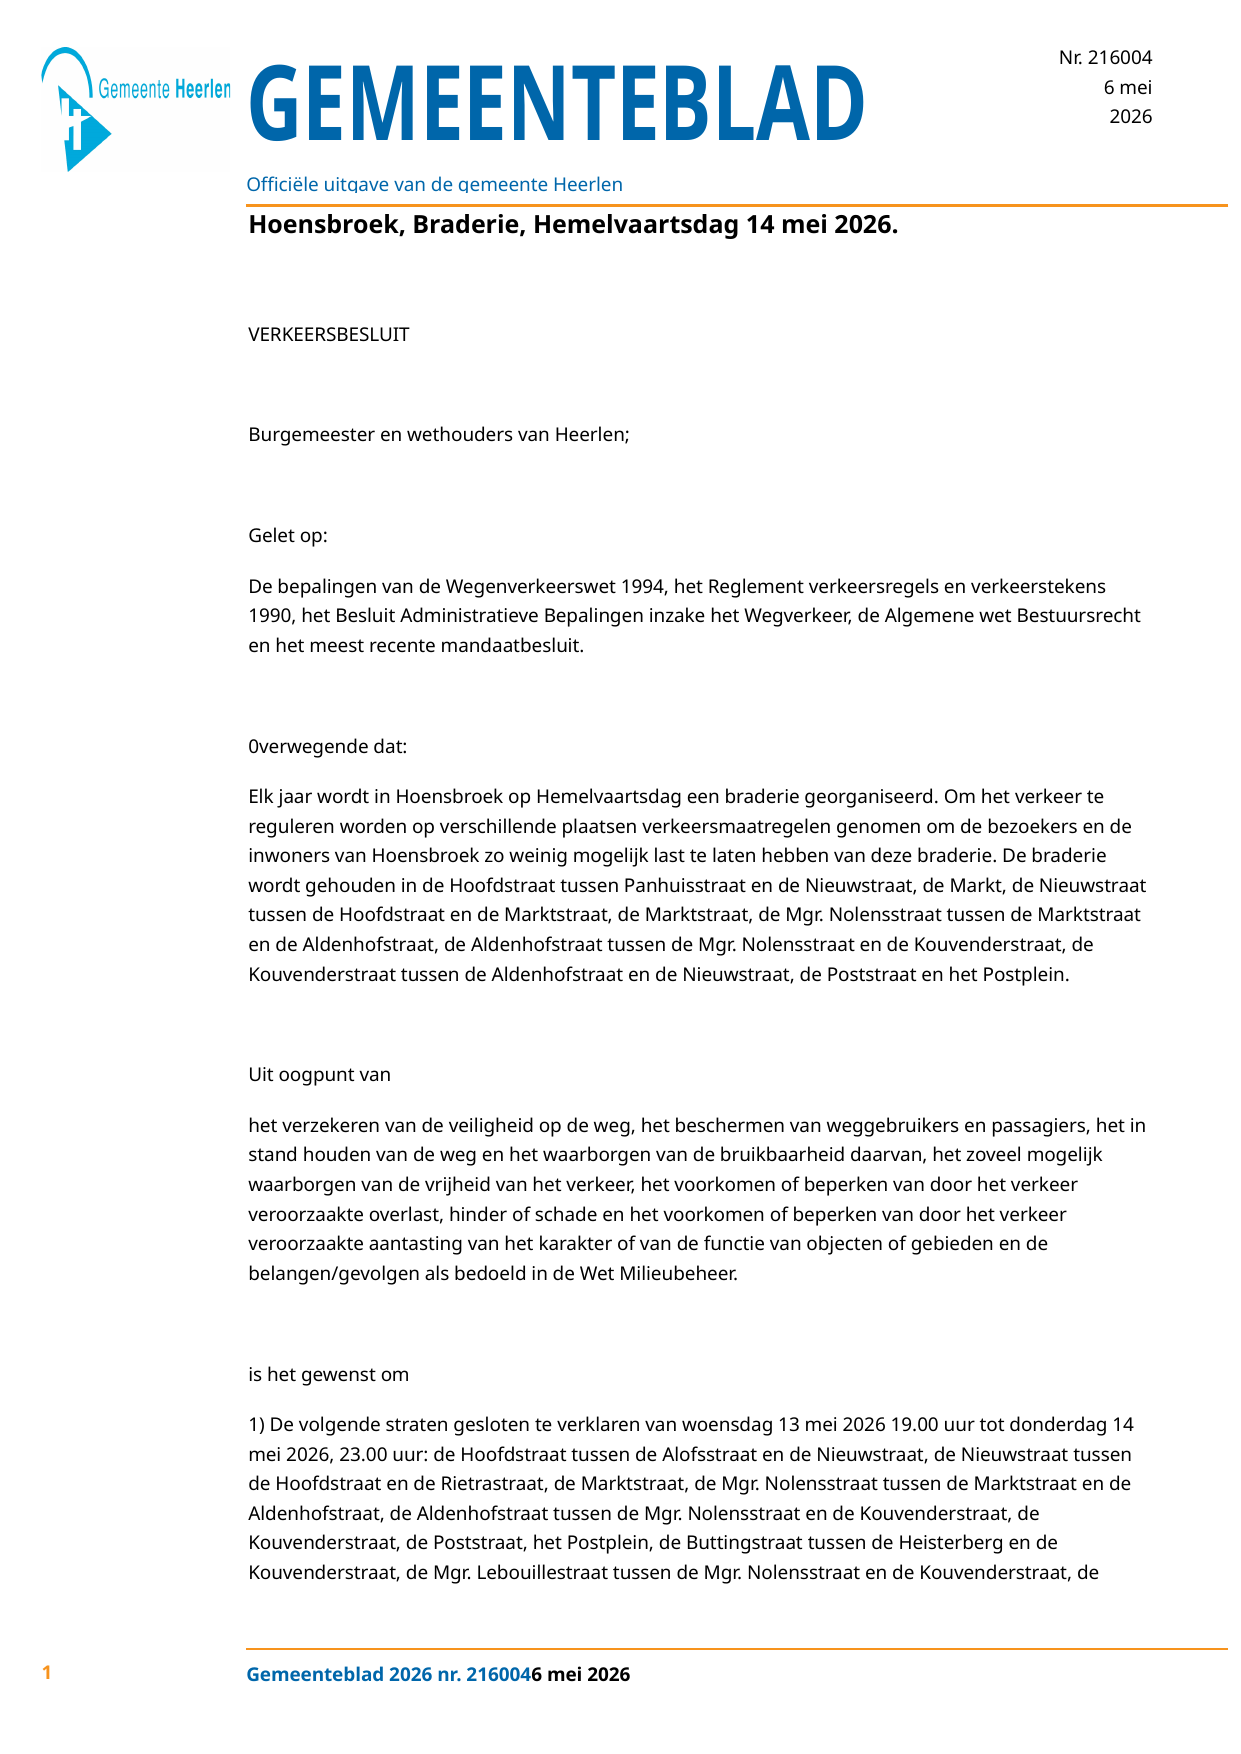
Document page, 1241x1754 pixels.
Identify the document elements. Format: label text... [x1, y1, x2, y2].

picture [41, 47, 59, 70]
text 1) De volgende straten gesloten te verklaren van woensdag 13 mei 2026 19.00 uur tot donderdag 14 mei 2026, 23.00 uur: de Hoofdstraat tussen de Alofsstraat en de Nieuwstraat, de Nieuwstraat tussen de Hoofdstraat en de Rietrastraat, de Marktstraat, de Mgr. Nolensstraat tussen de Marktstraat en de Aldenhofstraat, de Aldenhofstraat tussen de Mgr. Nolensstraat en de Kouvenderstraat, de Kouvenderstraat, de Poststraat, het Postplein, de Buttingstraat tussen de Heisterberg en de Kouvenderstraat, de Mgr. Lebouillestraat tussen de Mgr. Nolensstraat en de Kouvenderstraat, de [248, 1411, 1152, 1585]
text Hoensbroek, Braderie, Hemelvaartsdag 14 mei 2026. [248, 207, 1152, 241]
text is het gewenst om [248, 1361, 1152, 1386]
text Uit oogpunt van [248, 1062, 1152, 1087]
text 0verwegende dat: [248, 733, 1152, 758]
picture [41, 47, 231, 172]
text Gelet op: [248, 522, 1152, 548]
text Burgemeester en wethouders van Heerlen; [248, 422, 1152, 447]
text het verzekeren van de veiligheid op de weg, het beschermen van weggebruikers en passagiers, het in stand houden van de weg en het waarborgen van de bruikbaarheid daarvan, het zoveel mogelijk waarborgen van de vrijheid van het verkeer, het voorkomen of beperken van door het verkeer veroorzaakte overlast, hinder of schade en het voorkomen of beperken van door het verkeer veroorzaakte aantasting van het karakter of van de functie van objecten of gebieden en de belangen/gevolgen als bedoeld in de Wet Milieubeheer. [248, 1112, 1152, 1286]
text Elk jaar wordt in Hoensbroek op Hemelvaartsdag een braderie georganiseerd. Om het verkeer te reguleren worden op verschillende plaatsen verkeersmaatregelen genomen om de bezoekers en de inwoners van Hoensbroek zo weinig mogelijk last te laten hebben van deze braderie. De braderie wordt gehouden in de Hoofdstraat tussen Panhuisstraat en de Nieuwstraat, de Markt, de Nieuwstraat tussen de Hoofdstraat en de Marktstraat, de Marktstraat, de Mgr. Nolensstraat tussen de Marktstraat en de Aldenhofstraat, de Aldenhofstraat tussen de Mgr. Nolensstraat en de Kouvenderstraat, de Kouvenderstraat tussen de Aldenhofstraat en de Nieuwstraat, de Poststraat en het Postplein. [248, 783, 1152, 986]
text De bepalingen van de Wegenverkeerswet 1994, het Reglement verkeersregels en verkeerstekens 1990, het Besluit Administratieve Bepalingen inzake het Wegverkeer, de Algemene wet Bestuursrecht en het meest recente mandaatbesluit. [248, 573, 1152, 658]
text VERKEERSBESLUIT [248, 321, 1152, 346]
